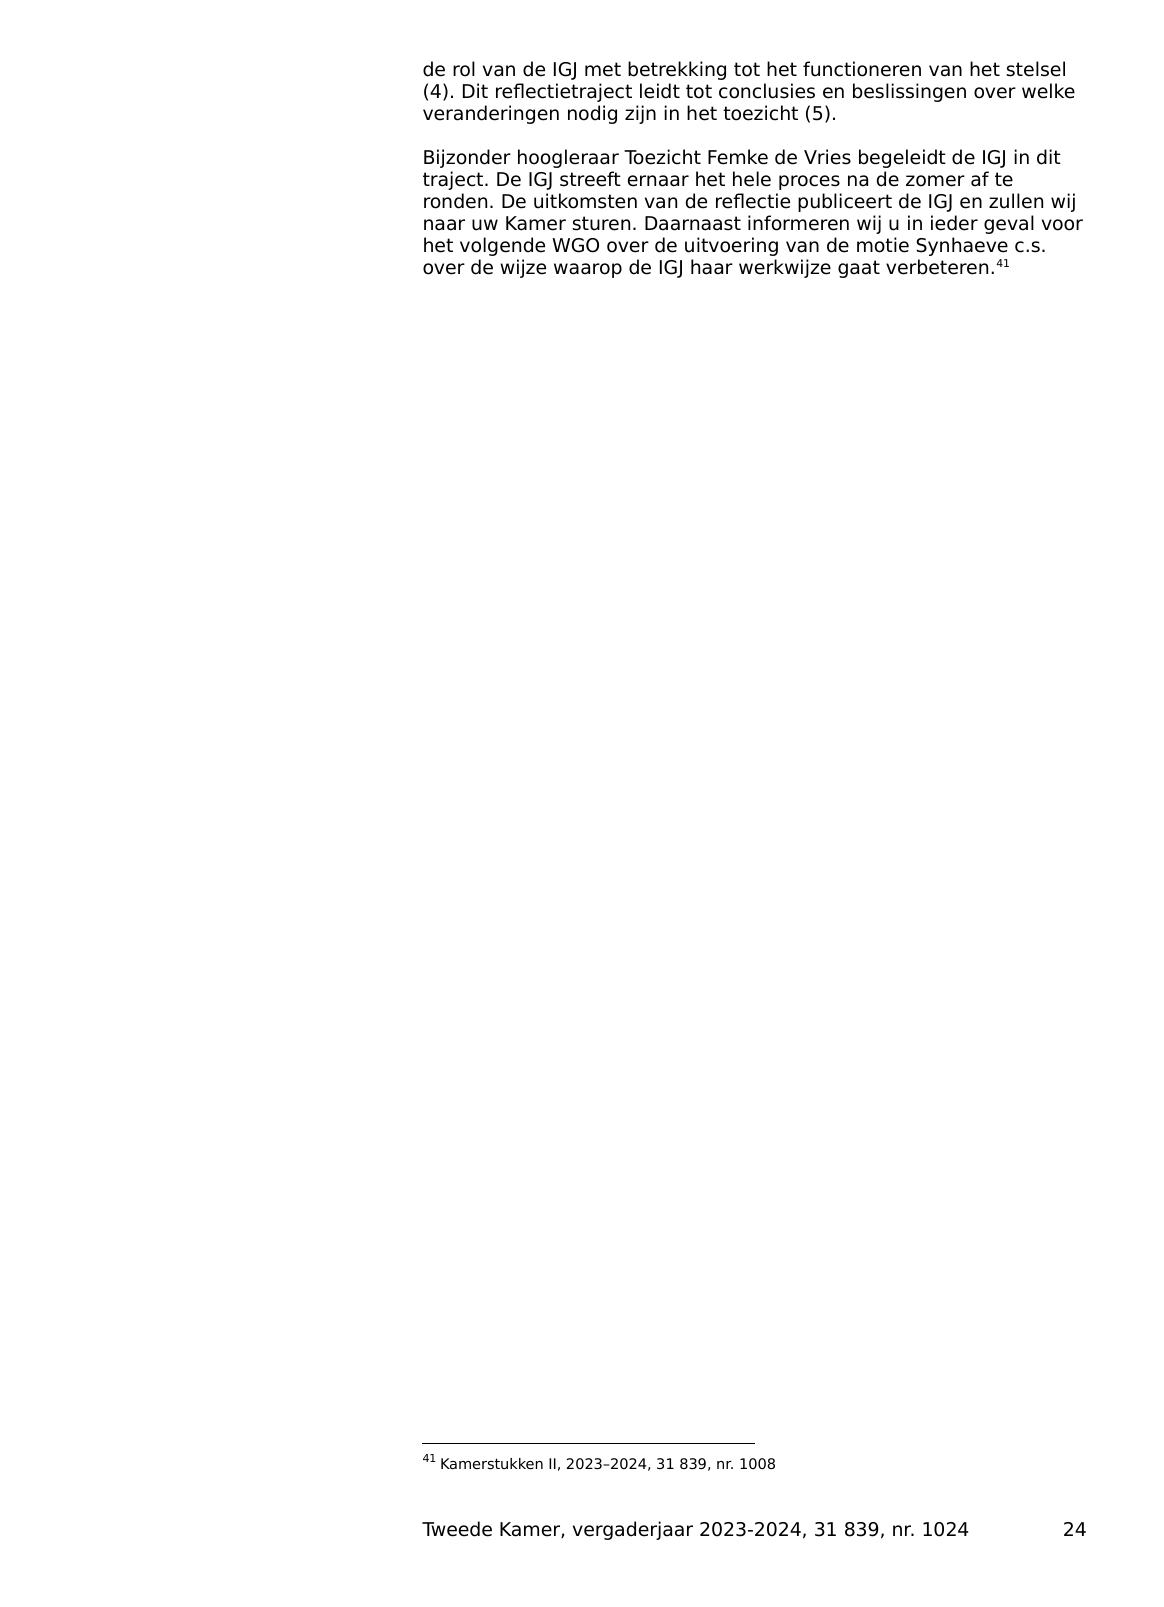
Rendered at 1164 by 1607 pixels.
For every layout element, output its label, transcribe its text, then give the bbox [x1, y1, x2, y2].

text de rol van de IGJ met betrekking tot het functioneren van het stelsel (4). Dit reflectietraject leidt tot conclusies en beslissingen over welke veranderingen nodig zijn in het toezicht (5). [422, 59, 1087, 125]
text Kamerstukken II, 2023–2024, 31 839, nr. 1008 [422, 1452, 1087, 1474]
text Bijzonder hoogleraar Toezicht Femke de Vries begeleidt de IGJ in dit traject. De IGJ streeft ernaar het hele proces na de zomer af te ronden. De uitkomsten van de reflectie publiceert de IGJ en zullen wij naar uw Kamer sturen. Daarnaast informeren wij u in ieder geval voor het volgende WGO over de uitvoering van de motie Synhaeve c.s. over de wijze waarop de IGJ haar werkwijze gaat verbeteren. [422, 147, 1087, 279]
